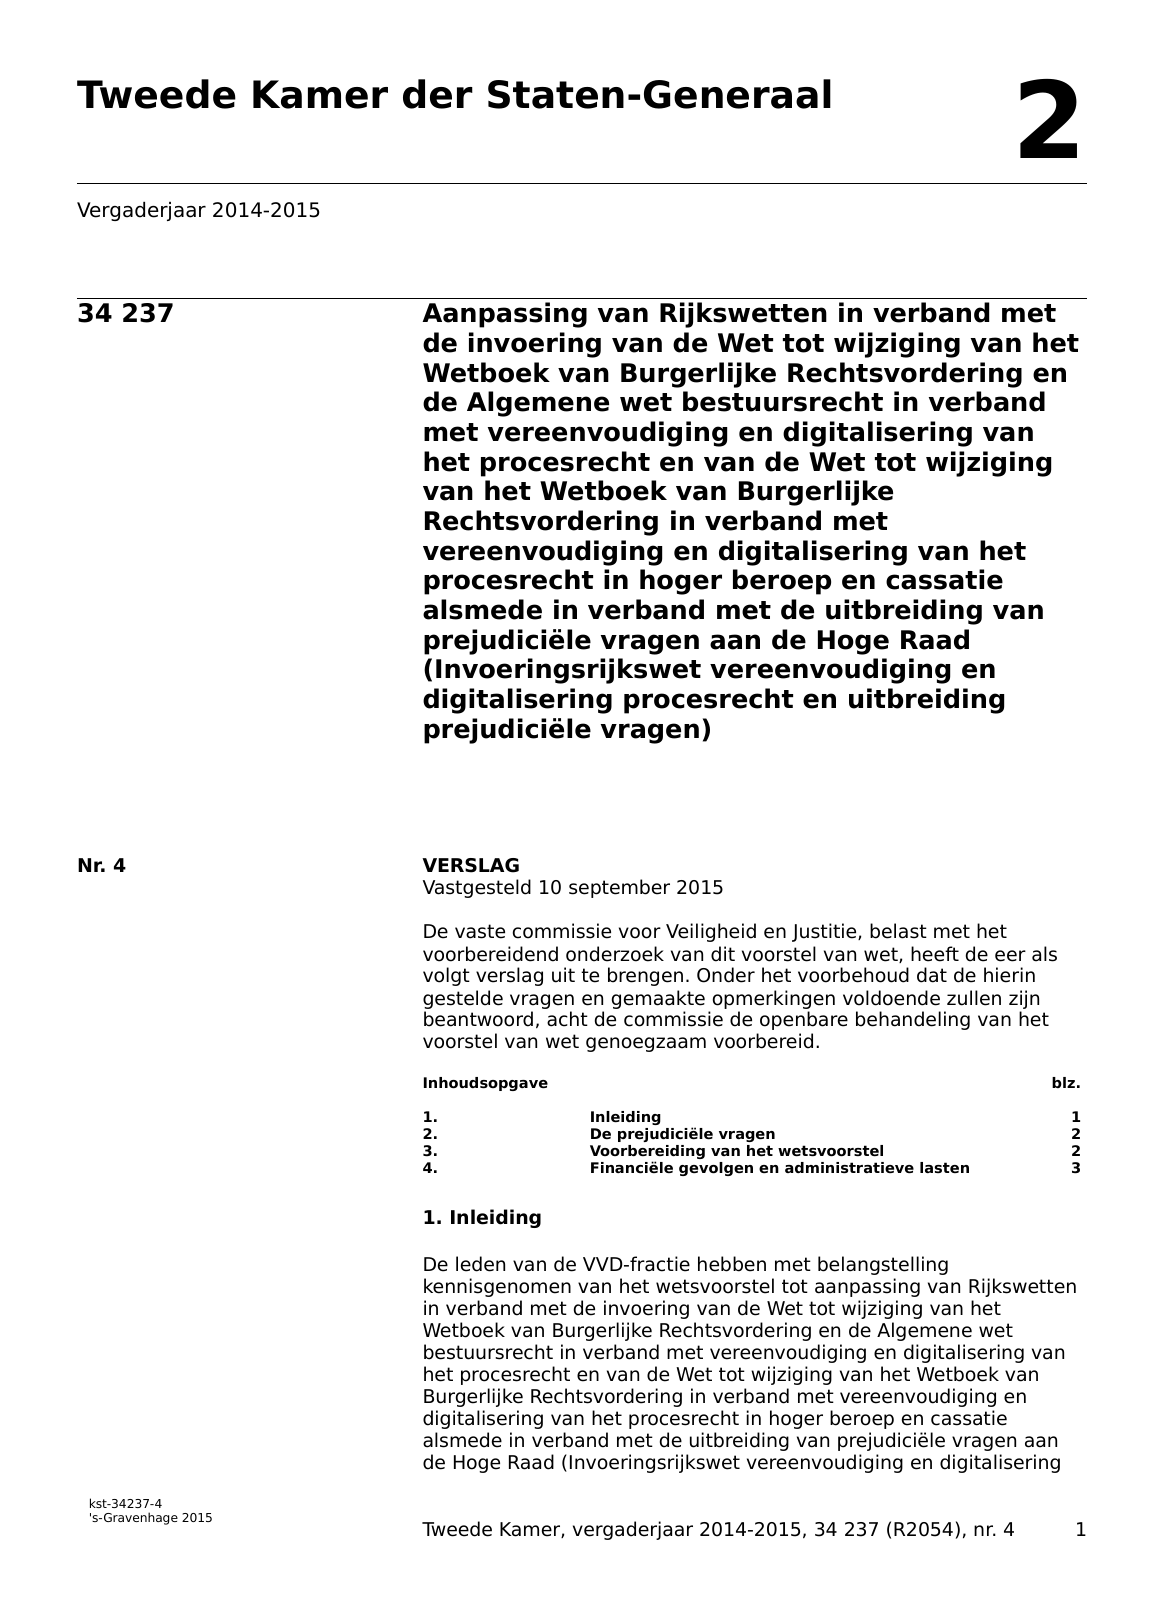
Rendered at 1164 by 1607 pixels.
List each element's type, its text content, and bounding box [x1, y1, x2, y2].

table_cell 3. [422, 1143, 584, 1160]
table_cell 1. [422, 1109, 584, 1126]
table_cell De prejudiciële vragen [584, 1126, 1023, 1143]
table_cell 4. [422, 1160, 584, 1177]
table_cell 2 [1023, 1126, 1087, 1143]
table_cell 2 [1023, 1143, 1087, 1160]
text De vaste commissie voor Veiligheid en Justitie, belast met het voorbereidend onderzoek van dit voorstel van wet, heeft de eer als volgt verslag uit te brengen. Onder het voorbehoud dat de hierin gestelde vragen en gemaakte opmerkingen voldoende zullen zijn beantwoord, acht de commissie de openbare behandeling van het voorstel van wet genoegzaam voorbereid. [422, 921, 1087, 1053]
table_cell Inleiding [584, 1109, 1023, 1126]
table_header [584, 1075, 1023, 1092]
subtitle Nr. 4 VERSLAG [77, 855, 1087, 877]
table_header Tweede Kamer der Staten-Generaal [77, 59, 886, 183]
table_cell 2. [422, 1126, 584, 1143]
table_cell 1 [1023, 1109, 1087, 1126]
subtitle 34 237 Aanpassing van Rijkswetten in verband met de invoering van de Wet tot wijziging van het Wetboek van Burgerlijke Rechtsvordering en de Algemene wet bestuursrecht in verband met vereenvoudiging en digitalisering van het procesrecht en van de Wet tot wijziging van het Wetboek van Burgerlijke Rechtsvordering in verband met vereenvoudiging en digitalisering van het procesrecht in hoger beroep en cassatie alsmede in verband met de uitbreiding van prejudiciële vragen aan de Hoge Raad (Invoeringsrijkswet vereenvoudiging en digitalisering procesrecht en uitbreiding prejudiciële vragen) [77, 299, 1087, 744]
text De leden van de VVD-fractie hebben met belangstelling kennisgenomen van het wetsvoorstel tot aanpassing van Rijkswetten in verband met de invoering van de Wet tot wijziging van het Wetboek van Burgerlijke Rechtsvordering en de Algemene wet bestuursrecht in verband met vereenvoudiging en digitalisering van het procesrecht en van de Wet tot wijziging van het Wetboek van Burgerlijke Rechtsvordering in verband met vereenvoudiging en digitalisering van het procesrecht in hoger beroep en cassatie alsmede in verband met de uitbreiding van prejudiciële vragen aan de Hoge Raad (Invoeringsrijkswet vereenvoudiging en digitalisering [422, 1254, 1087, 1474]
table_cell Vergaderjaar 2014-2015 [77, 184, 1087, 298]
text 's-Gravenhage 2015 [88, 1511, 323, 1525]
text Vastgesteld 10 september 2015 [422, 877, 1087, 899]
table_cell Financiële gevolgen en administratieve lasten [584, 1160, 1023, 1177]
table_cell [422, 1092, 584, 1109]
table_cell Voorbereiding van het wetsvoorstel [584, 1143, 1023, 1160]
table_header blz. [1023, 1075, 1087, 1092]
table_header 2 [886, 59, 1087, 183]
table_cell [1023, 1092, 1087, 1109]
table_header Inhoudsopgave [422, 1075, 584, 1092]
subtitle 1. Inleiding [422, 1207, 1087, 1229]
table_cell [584, 1092, 1023, 1109]
text kst-34237-4 [88, 1497, 323, 1511]
table_cell 3 [1023, 1160, 1087, 1177]
